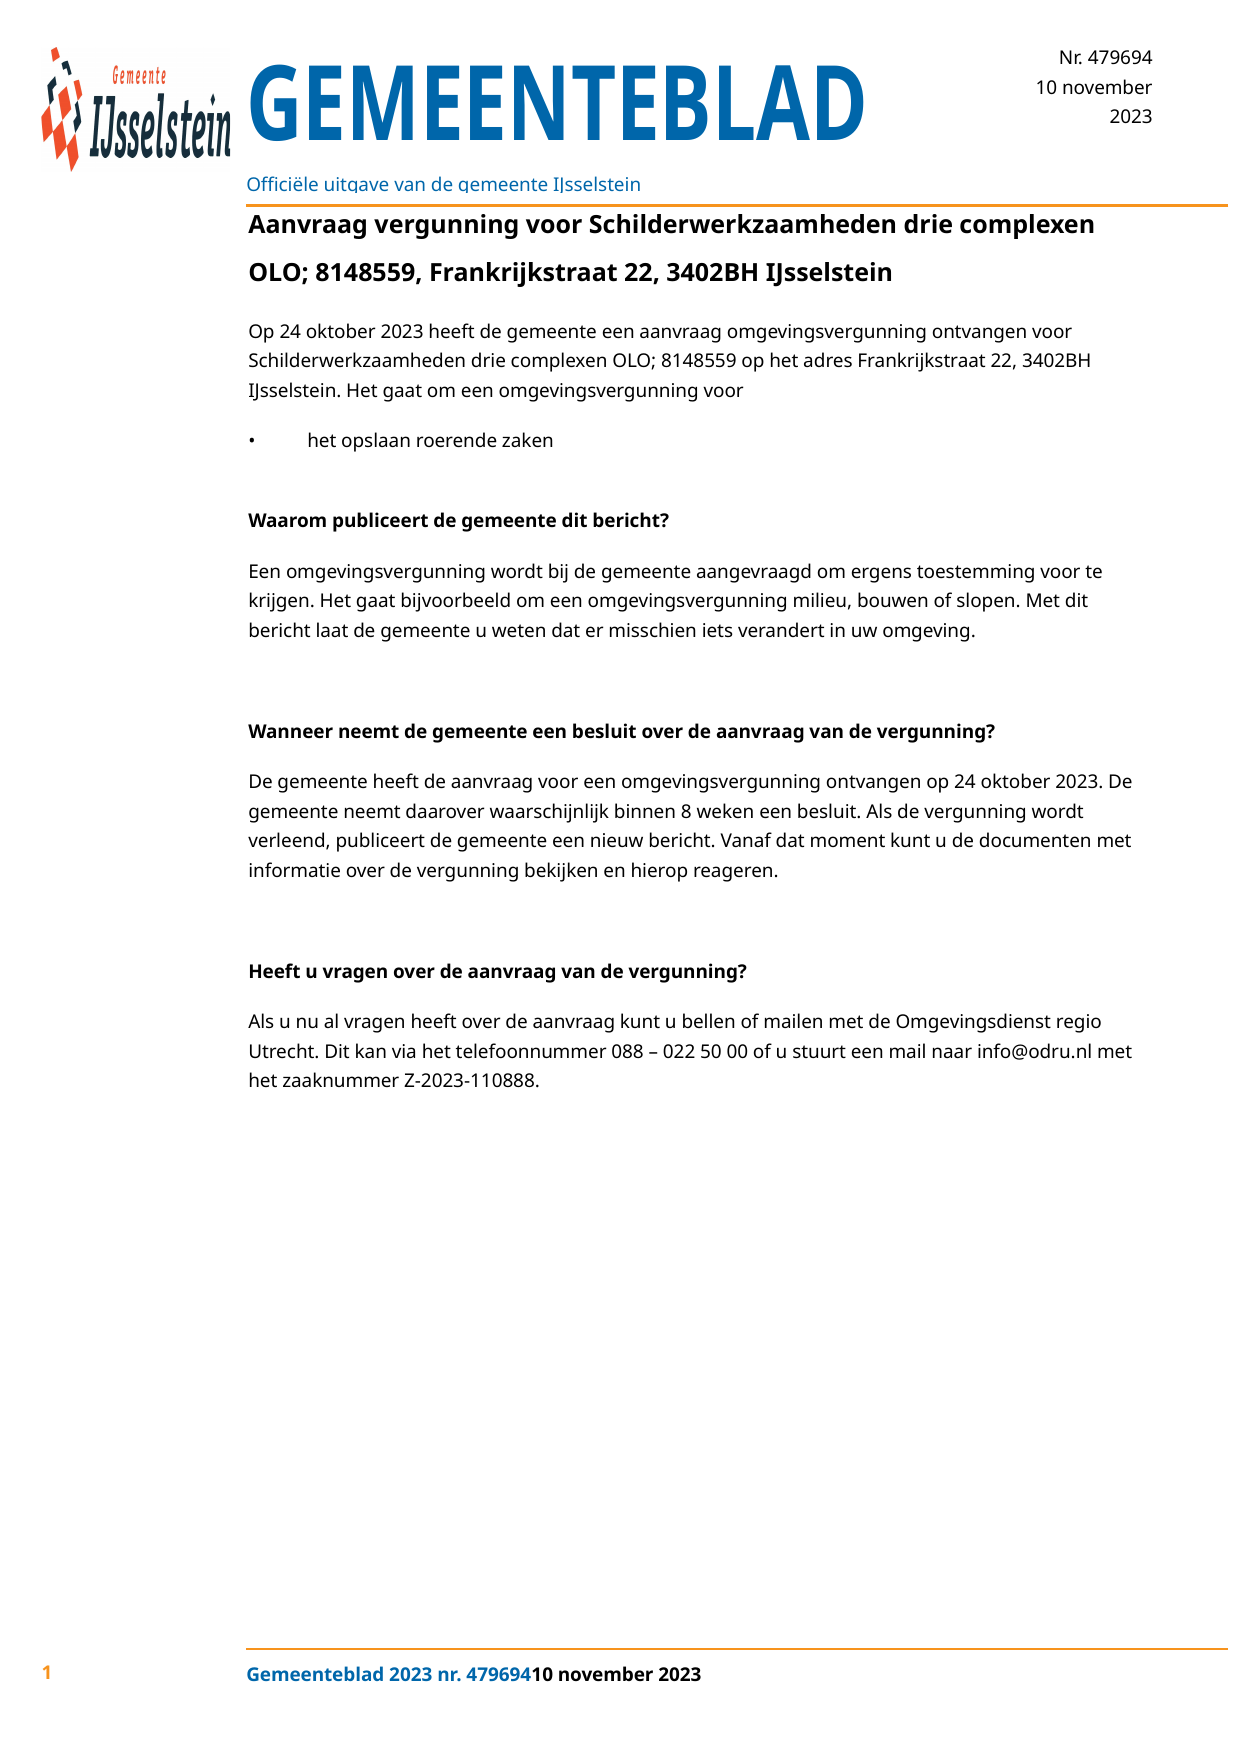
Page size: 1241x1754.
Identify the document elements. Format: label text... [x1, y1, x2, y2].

text Een omgevingsvergunning wordt bij de gemeente aangevraagd om ergens toestemming voor te krijgen. Het gaat bijvoorbeeld om een omgevingsvergunning milieu, bouwen of slopen. Met dit bericht laat de gemeente u weten dat er misschien iets verandert in uw omgeving. [248, 558, 1152, 643]
text Als u nu al vragen heeft over de aanvraag kunt u bellen of mailen met de Omgevingsdienst regio Utrecht. Dit kan via het telefoonnummer 088 – 022 50 00 of u stuurt een mail naar info@odru.nl met het zaaknummer Z-2023-110888. [248, 1008, 1152, 1093]
text Aanvraag vergunning voor Schilderwerkzaamheden drie complexen OLO; 8148559, Frankrijkstraat 22, 3402BH IJsselstein [248, 207, 1152, 288]
text Waarom publiceert de gemeente dit bericht? [248, 507, 1152, 533]
picture [41, 47, 231, 172]
list het opslaan roerende zaken [248, 427, 1152, 453]
text Op 24 oktober 2023 heeft de gemeente een aanvraag omgevingsvergunning ontvangen voor Schilderwerkzaamheden drie complexen OLO; 8148559 op het adres Frankrijkstraat 22, 3402BH IJsselstein. Het gaat om een omgevingsvergunning voor [248, 318, 1152, 403]
text De gemeente heeft de aanvraag voor een omgevingsvergunning ontvangen op 24 oktober 2023. De gemeente neemt daarover waarschijnlijk binnen 8 weken een besluit. Als de vergunning wordt verleend, publiceert de gemeente een nieuw bericht. Vanaf dat moment kunt u de documenten met informatie over de vergunning bekijken en hierop reageren. [248, 768, 1152, 883]
text Wanneer neemt de gemeente een besluit over de aanvraag van de vergunning? [248, 718, 1152, 744]
text Heeft u vragen over de aanvraag van de vergunning? [248, 958, 1152, 984]
